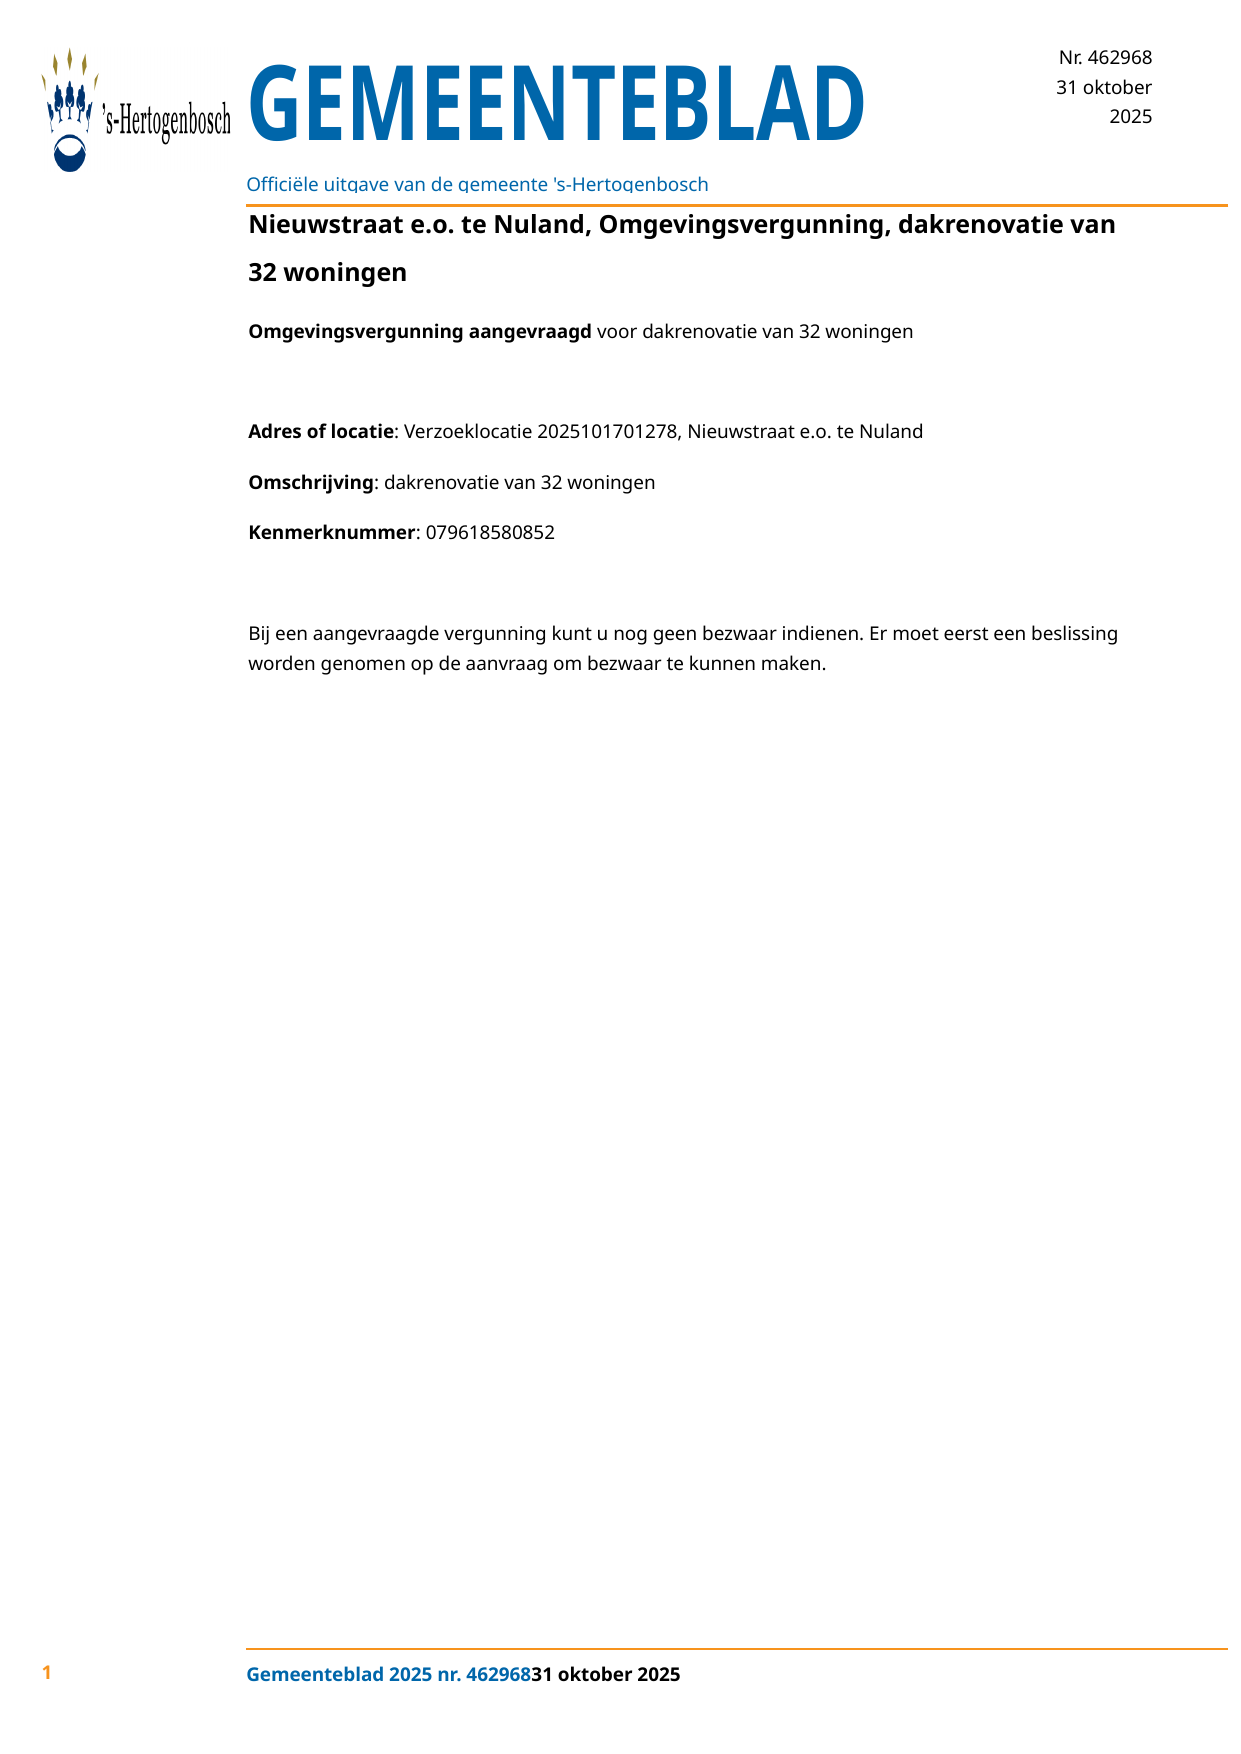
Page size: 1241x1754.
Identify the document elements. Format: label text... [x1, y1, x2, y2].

text Bij een aangevraagde vergunning kunt u nog geen bezwaar indienen. Er moet eerst een beslissing worden genomen op de aanvraag om bezwaar te kunnen maken. [248, 620, 1152, 676]
picture [41, 47, 231, 172]
text Adres of locatie: Verzoeklocatie 2025101701278, Nieuwstraat e.o. te Nuland [248, 419, 1152, 444]
text Kenmerknummer: 079618580852 [248, 519, 1152, 545]
text Nieuwstraat e.o. te Nuland, Omgevingsvergunning, dakrenovatie van 32 woningen [248, 207, 1152, 288]
text Omgevingsvergunning aangevraagd voor dakrenovatie van 32 woningen [248, 318, 1152, 344]
text Omschrijving: dakrenovatie van 32 woningen [248, 469, 1152, 495]
